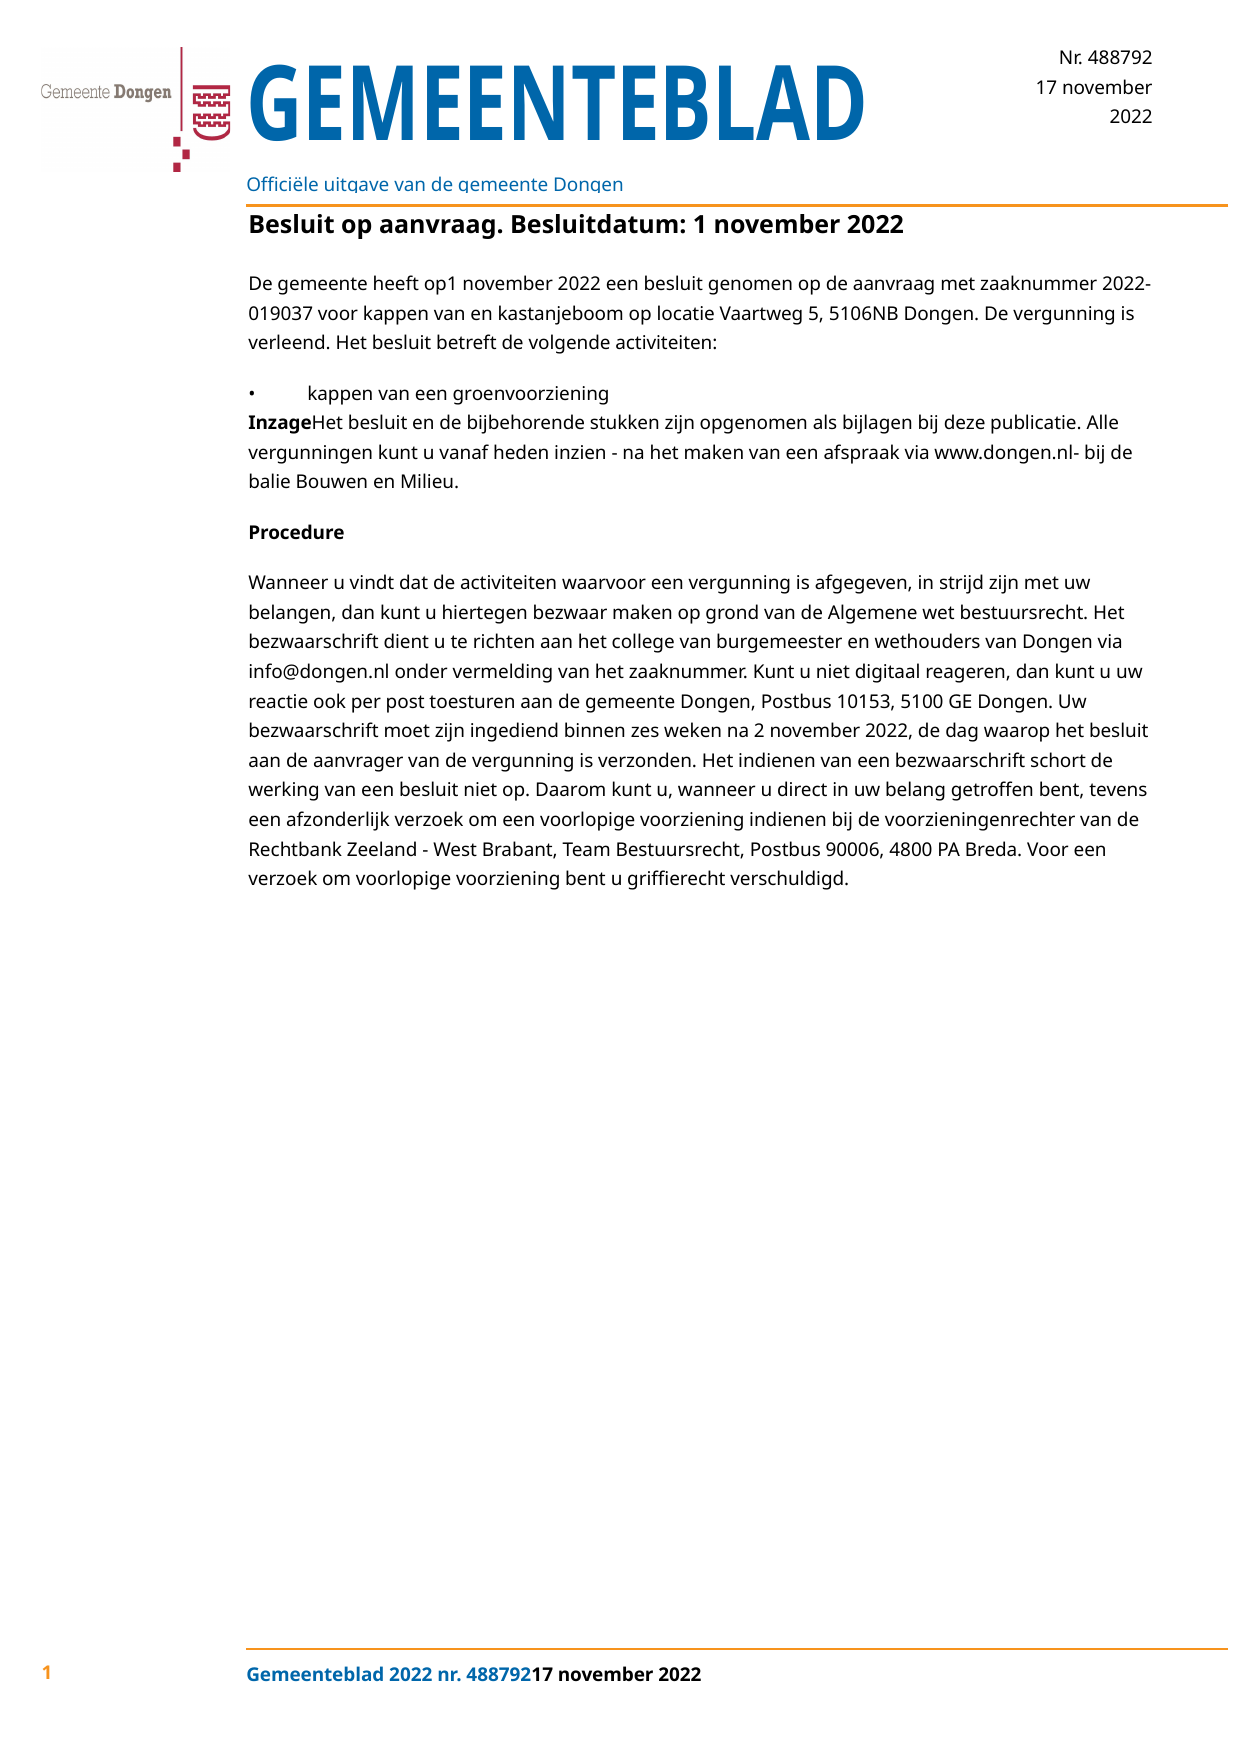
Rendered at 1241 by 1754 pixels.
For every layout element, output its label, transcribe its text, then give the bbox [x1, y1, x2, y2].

text Besluit op aanvraag. Besluitdatum: 1 november 2022 [248, 207, 1152, 241]
text InzageHet besluit en de bijbehorende stukken zijn opgenomen als bijlagen bij deze publicatie. Alle vergunningen kunt u vanaf heden inzien - na het maken van een afspraak via www.dongen.nl- bij de balie Bouwen en Milieu. [248, 409, 1152, 494]
list kappen van een groenvoorziening [248, 380, 1152, 406]
picture [41, 47, 231, 172]
text Procedure [248, 519, 1152, 545]
text Wanneer u vindt dat de activiteiten waarvoor een vergunning is afgegeven, in strijd zijn met uw belangen, dan kunt u hiertegen bezwaar maken op grond van de Algemene wet bestuursrecht. Het bezwaarschrift dient u te richten aan het college van burgemeester en wethouders van Dongen via info@dongen.nl onder vermelding van het zaaknummer. Kunt u niet digitaal reageren, dan kunt u uw reactie ook per post toesturen aan de gemeente Dongen, Postbus 10153, 5100 GE Dongen. Uw bezwaarschrift moet zijn ingediend binnen zes weken na 2 november 2022, de dag waarop het besluit aan de aanvrager van de vergunning is verzonden. Het indienen van een bezwaarschrift schort de werking van een besluit niet op. Daarom kunt u, wanneer u direct in uw belang getroffen bent, tevens een afzonderlijk verzoek om een voorlopige voorziening indienen bij de voorzieningenrechter van de Rechtbank Zeeland - West Brabant, Team Bestuursrecht, Postbus 90006, 4800 PA Breda. Voor een verzoek om voorlopige voorziening bent u griffierecht verschuldigd. [248, 569, 1152, 891]
text De gemeente heeft op1 november 2022 een besluit genomen op de aanvraag met zaaknummer 2022-019037 voor kappen van en kastanjeboom op locatie Vaartweg 5, 5106NB Dongen. De vergunning is verleend. Het besluit betreft de volgende activiteiten: [248, 270, 1152, 355]
